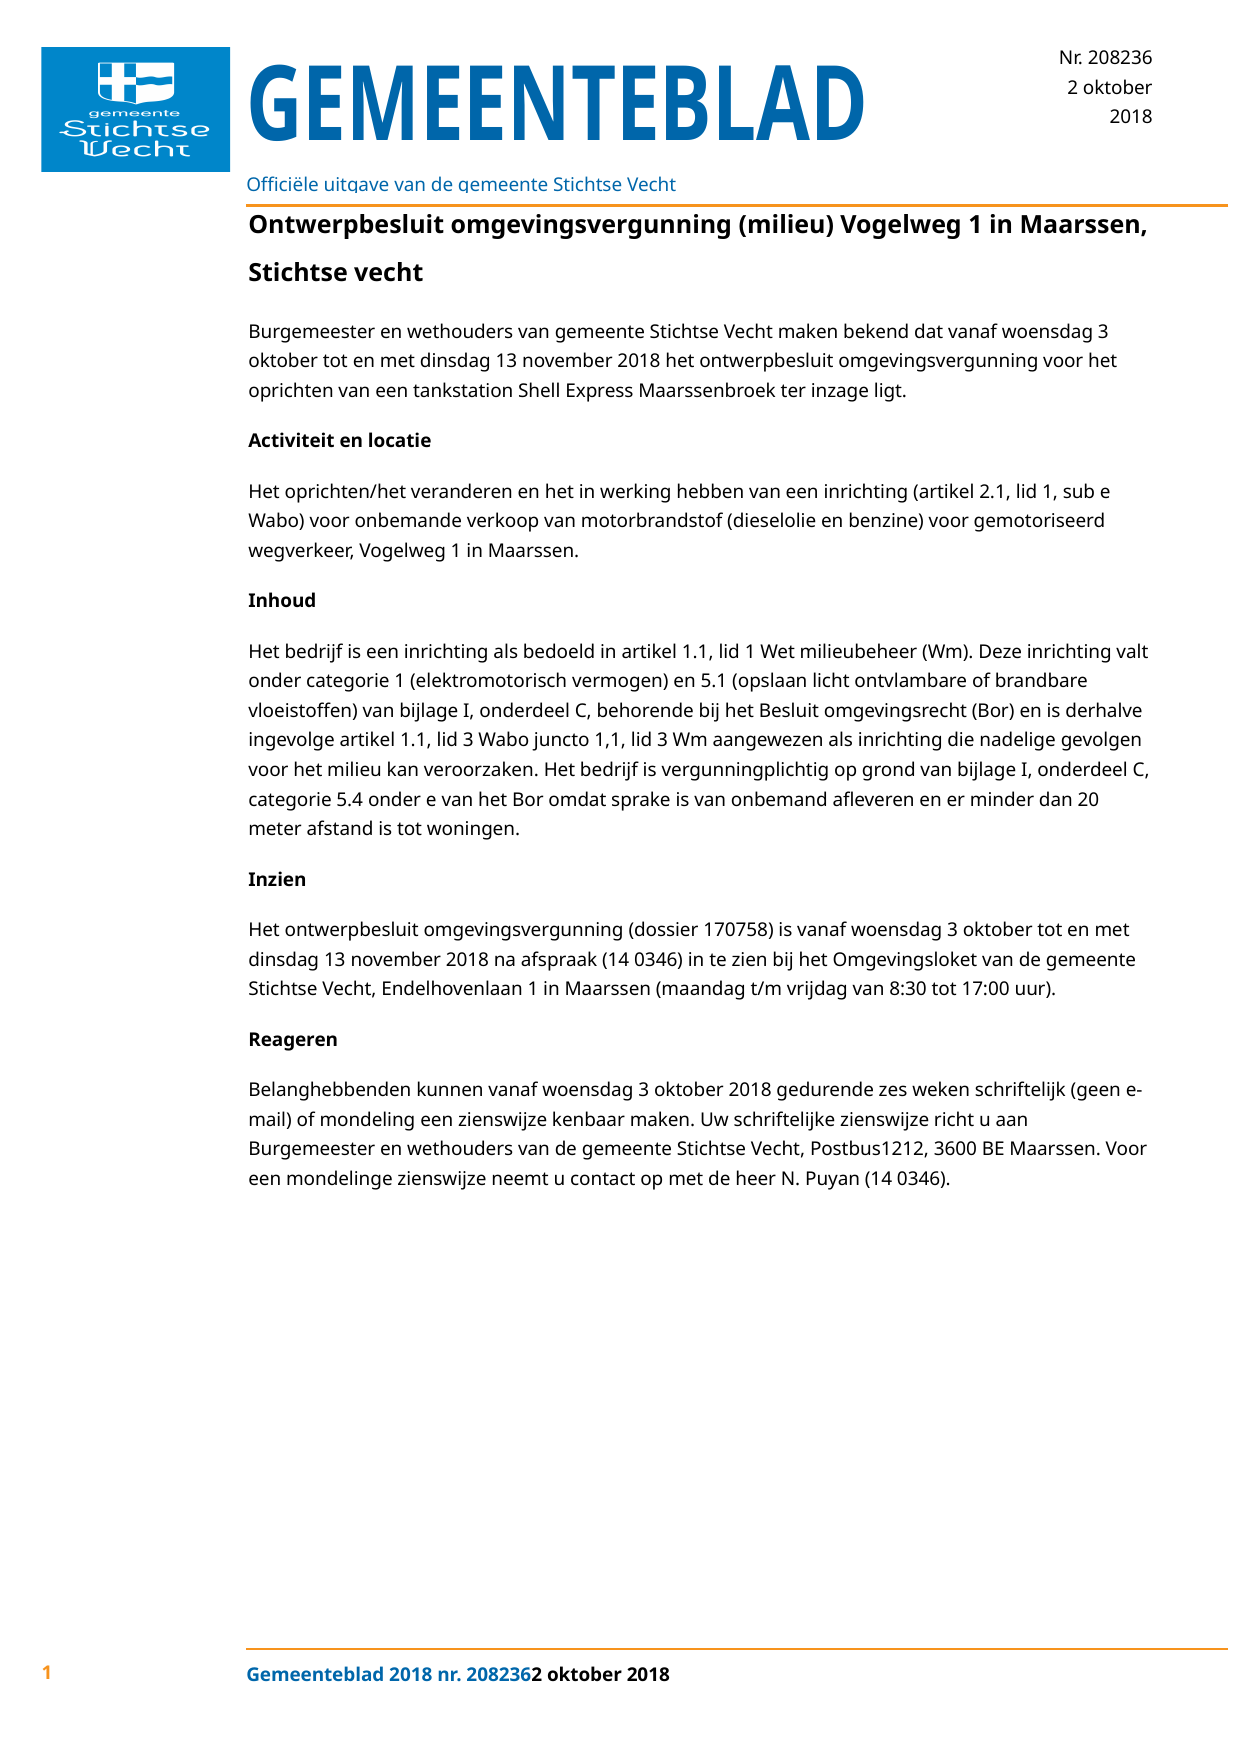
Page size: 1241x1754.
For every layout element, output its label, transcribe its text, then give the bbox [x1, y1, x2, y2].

text Belanghebbenden kunnen vanaf woensdag 3 oktober 2018 gedurende zes weken schriftelijk (geen e-mail) of mondeling een zienswijze kenbaar maken. Uw schriftelijke zienswijze richt u aan Burgemeester en wethouders van de gemeente Stichtse Vecht, Postbus1212, 3600 BE Maarssen. Voor een mondelinge zienswijze neemt u contact op met de heer N. Puyan (14 0346). [248, 1076, 1152, 1191]
text Het bedrijf is een inrichting als bedoeld in artikel 1.1, lid 1 Wet milieubeheer (Wm). Deze inrichting valt onder categorie 1 (elektromotorisch vermogen) en 5.1 (opslaan licht ontvlambare of brandbare vloeistoffen) van bijlage I, onderdeel C, behorende bij het Besluit omgevingsrecht (Bor) en is derhalve ingevolge artikel 1.1, lid 3 Wabo juncto 1,1, lid 3 Wm aangewezen als inrichting die nadelige gevolgen voor het milieu kan veroorzaken. Het bedrijf is vergunningplichtig op grond van bijlage I, onderdeel C, categorie 5.4 onder e van het Bor omdat sprake is van onbemand afleveren en er minder dan 20 meter afstand is tot woningen. [248, 638, 1152, 841]
text Activiteit en locatie [248, 427, 1152, 453]
text Inzien [248, 866, 1152, 892]
text Het ontwerpbesluit omgevingsvergunning (dossier 170758) is vanaf woensdag 3 oktober tot en met dinsdag 13 november 2018 na afspraak (14 0346) in te zien bij het Omgevingsloket van de gemeente Stichtse Vecht, Endelhovenlaan 1 in Maarssen (maandag t/m vrijdag van 8:30 tot 17:00 uur). [248, 916, 1152, 1001]
text Reageren [248, 1026, 1152, 1052]
text Burgemeester en wethouders van gemeente Stichtse Vecht maken bekend dat vanaf woensdag 3 oktober tot en met dinsdag 13 november 2018 het ontwerpbesluit omgevingsvergunning voor het oprichten van een tankstation Shell Express Maarssenbroek ter inzage ligt. [248, 318, 1152, 403]
picture [99, 63, 135, 101]
picture [137, 63, 174, 103]
text Ontwerpbesluit omgevingsvergunning (milieu) Vogelweg 1 in Maarssen, Stichtse vecht [248, 207, 1152, 288]
text Inhoud [248, 587, 1152, 613]
text Het oprichten/het veranderen en het in werking hebben van een inrichting (artikel 2.1, lid 1, sub e Wabo) voor onbemande verkoop van motorbrandstof (dieselolie en benzine) voor gemotoriseerd wegverkeer, Vogelweg 1 in Maarssen. [248, 478, 1152, 563]
